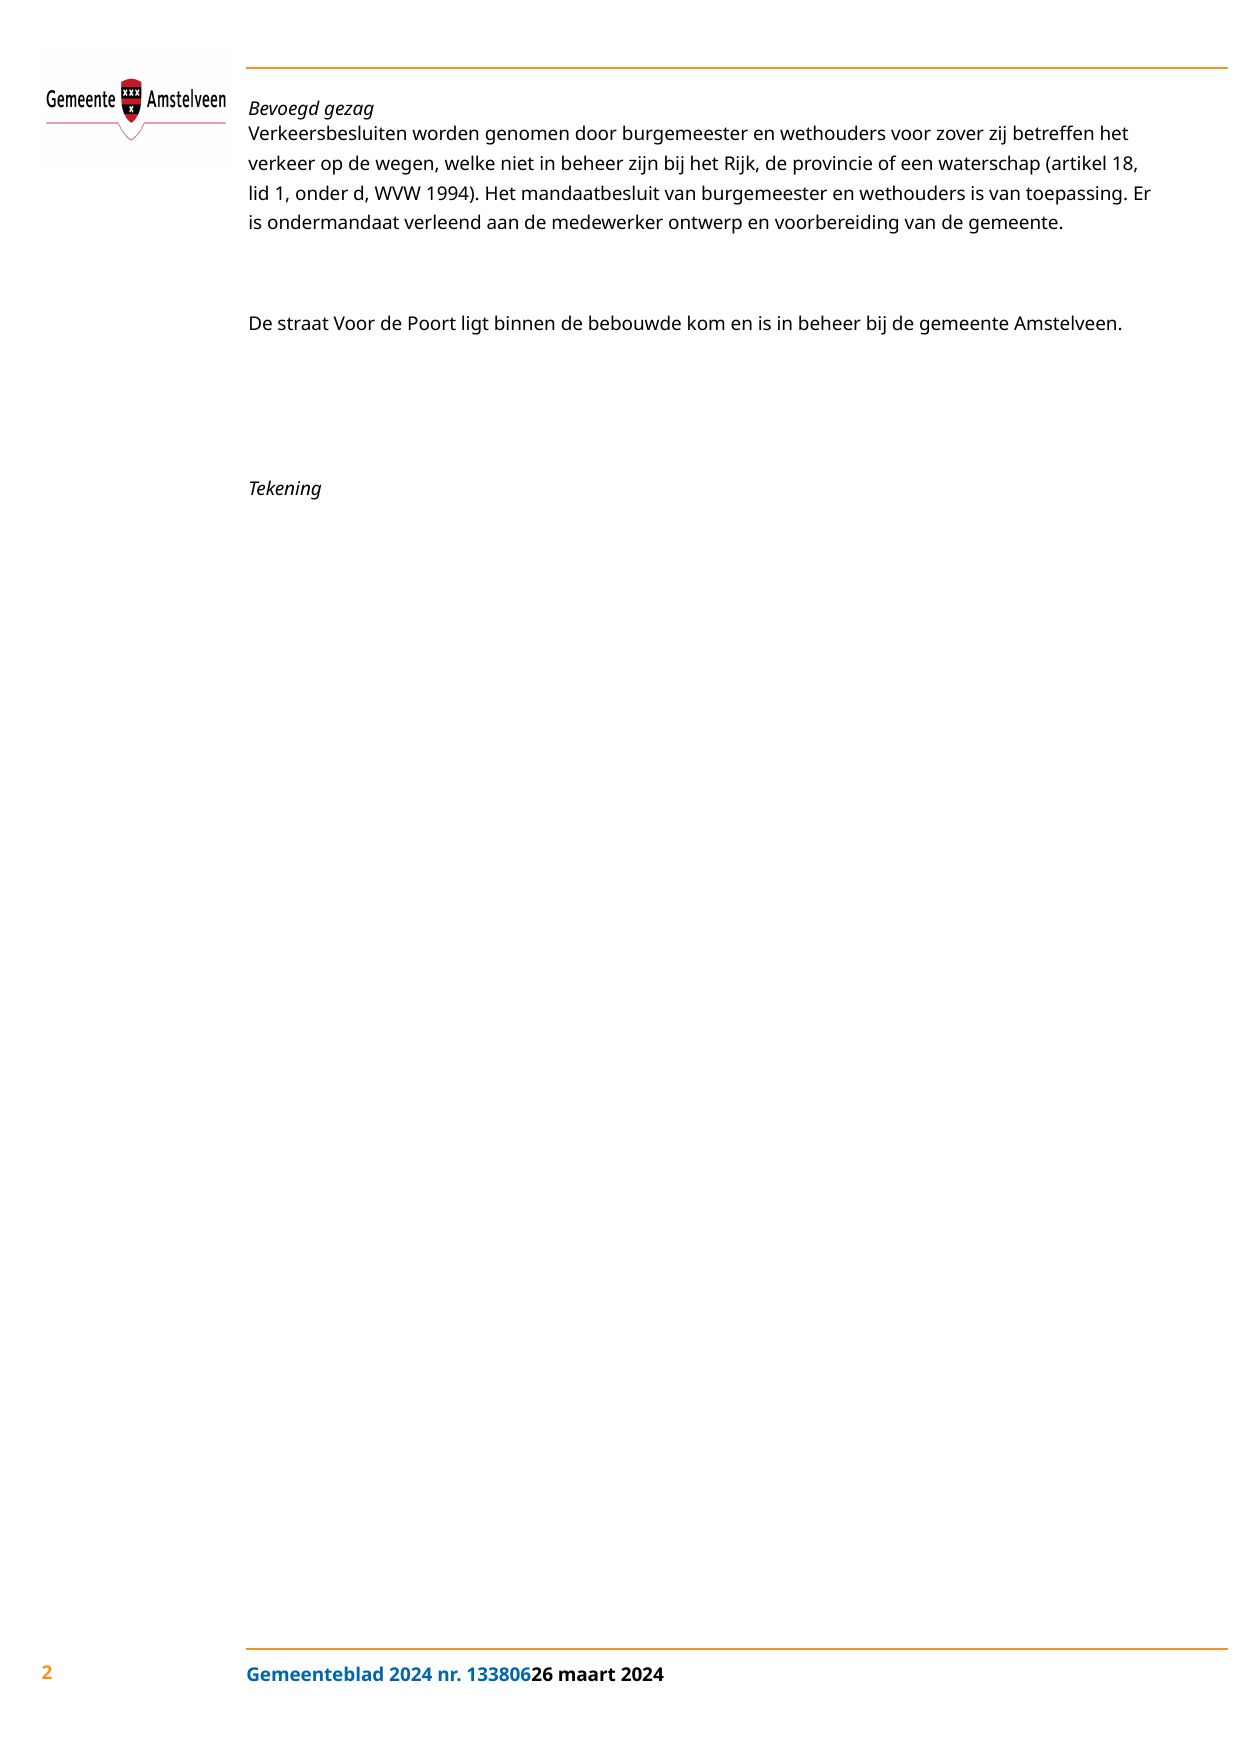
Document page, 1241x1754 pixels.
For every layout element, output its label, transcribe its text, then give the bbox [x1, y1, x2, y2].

picture [41, 47, 231, 172]
text Verkeersbesluiten worden genomen door burgemeester en wethouders voor zover zij betreffen het verkeer op de wegen, welke niet in beheer zijn bij het Rijk, de provincie of een waterschap (artikel 18, lid 1, onder d, WVW 1994). Het mandaatbesluit van burgemeester en wethouders is van toepassing. Er is ondermandaat verleend aan de medewerker ontwerp en voorbereiding van de gemeente. [248, 121, 1152, 235]
text Tekening [248, 475, 1152, 501]
text De straat Voor de Poort ligt binnen de bebouwde kom en is in beheer bij de gemeente Amstelveen. [248, 310, 1152, 336]
text Bevoegd gezag [248, 95, 1152, 121]
